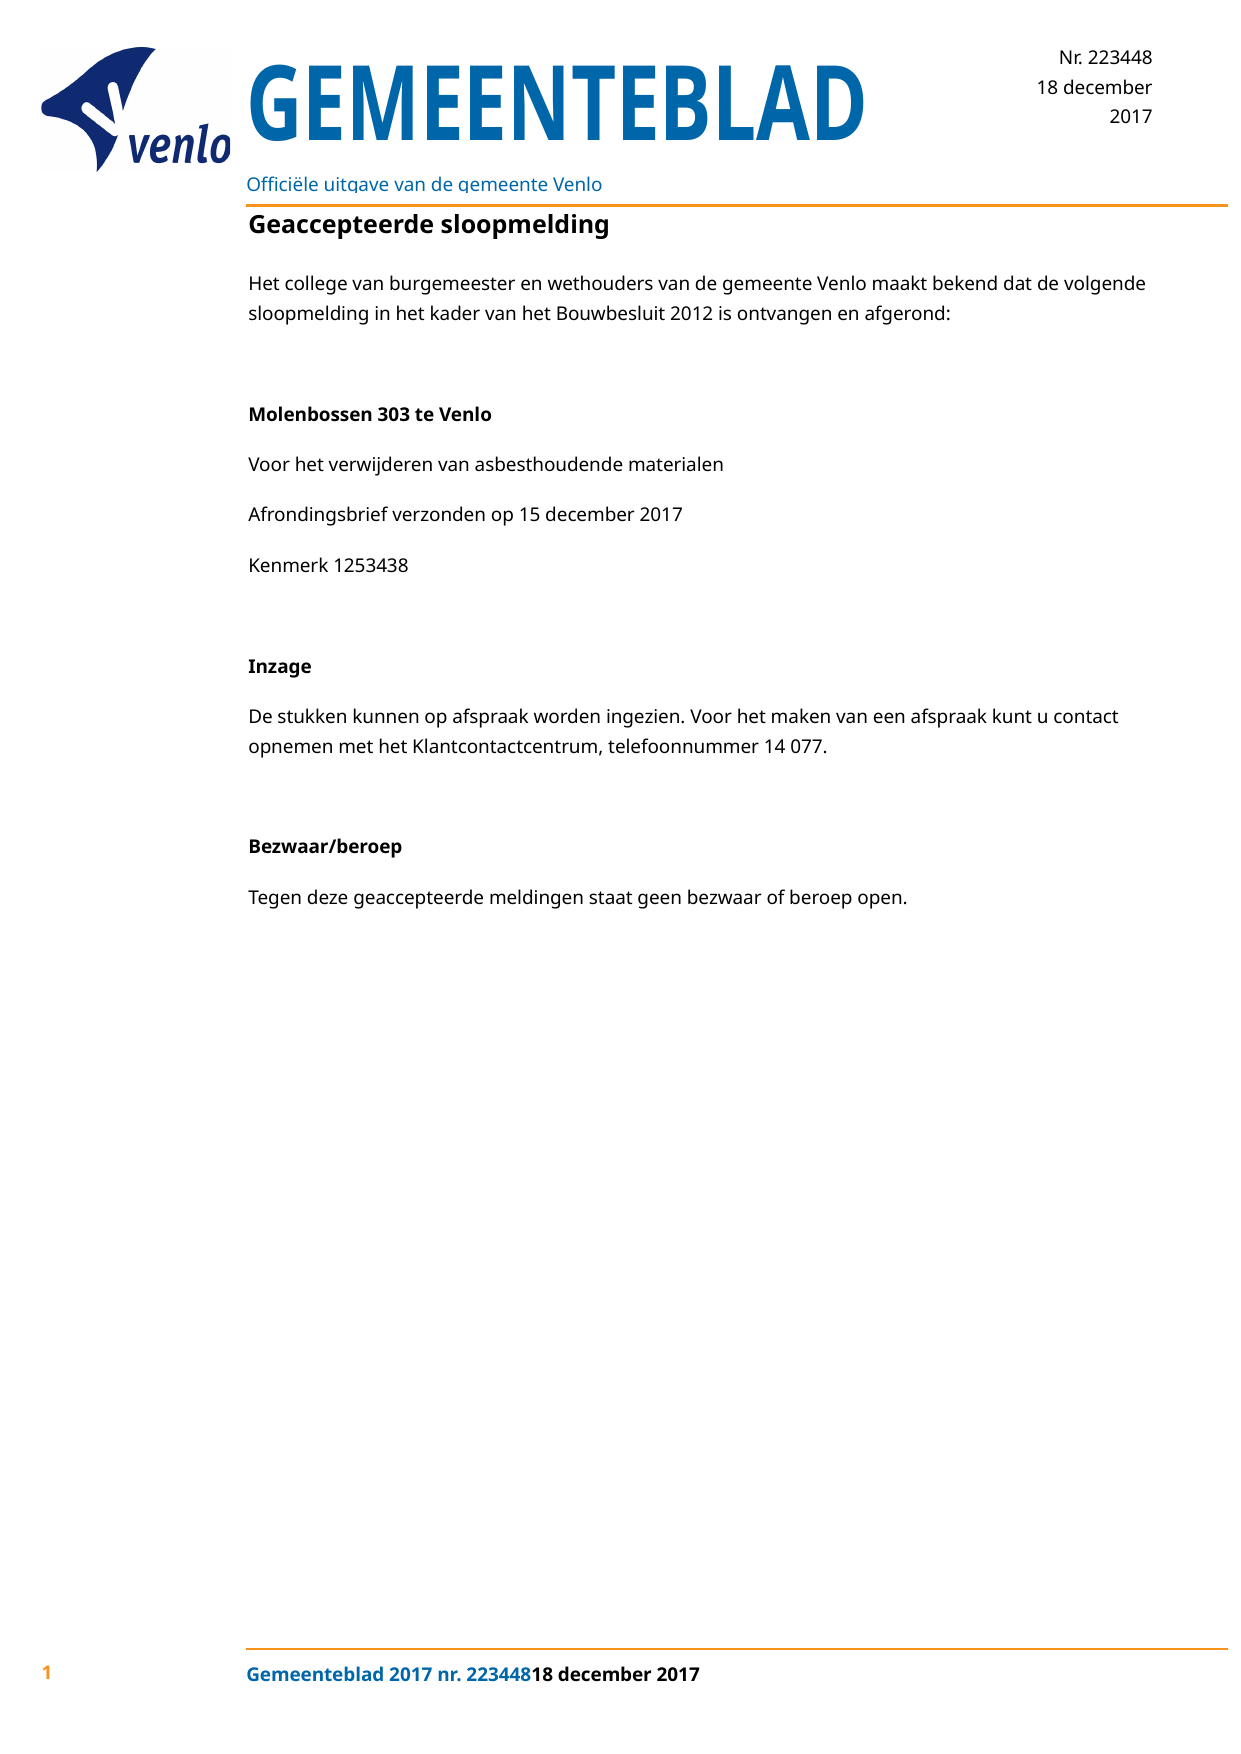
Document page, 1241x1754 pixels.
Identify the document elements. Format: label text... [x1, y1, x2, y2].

text Het college van burgemeester en wethouders van de gemeente Venlo maakt bekend dat de volgende sloopmelding in het kader van het Bouwbesluit 2012 is ontvangen en afgerond: [248, 270, 1152, 326]
text Inzage [248, 653, 1152, 678]
text Afrondingsbrief verzonden op 15 december 2017 [248, 502, 1152, 527]
text De stukken kunnen op afspraak worden ingezien. Voor het maken van een afspraak kunt u contact opnemen met het Klantcontactcentrum, telefoonnummer 14 077. [248, 703, 1152, 758]
picture [41, 47, 231, 172]
text Tegen deze geaccepteerde meldingen staat geen bezwaar of beroep open. [248, 884, 1152, 910]
text Voor het verwijderen van asbesthoudende materialen [248, 451, 1152, 477]
text Kenmerk 1253438 [248, 552, 1152, 578]
text Molenbossen 303 te Venlo [248, 401, 1152, 426]
text Bezwaar/beroep [248, 834, 1152, 859]
text Geaccepteerde sloopmelding [248, 207, 1152, 241]
